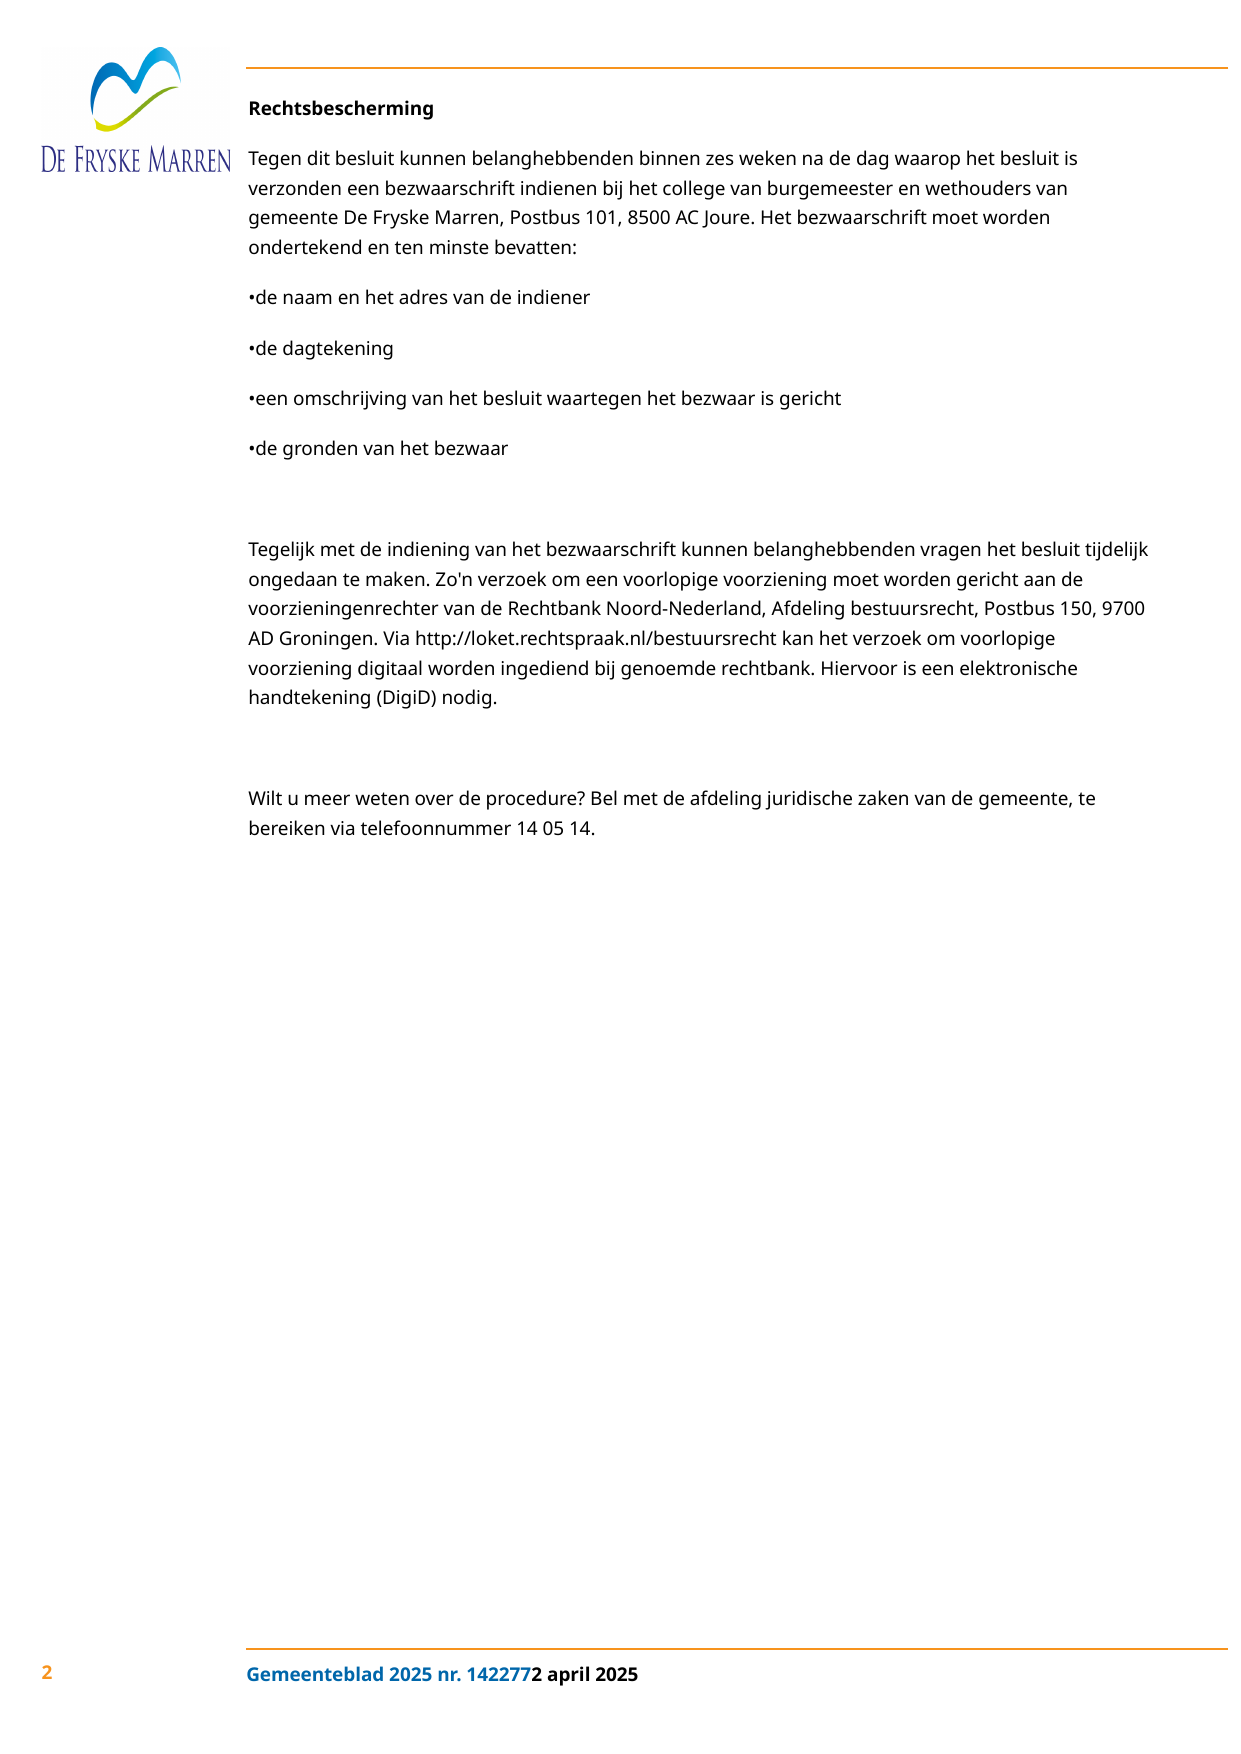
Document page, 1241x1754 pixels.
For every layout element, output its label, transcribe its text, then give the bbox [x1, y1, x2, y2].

text Tegen dit besluit kunnen belanghebbenden binnen zes weken na de dag waarop het besluit is verzonden een bezwaarschrift indienen bij het college van burgemeester en wethouders van gemeente De Fryske Marren, Postbus 101, 8500 AC Joure. Het bezwaarschrift moet worden ondertekend en ten minste bevatten: [248, 145, 1152, 260]
text •de naam en het adres van de indiener [248, 284, 1152, 310]
text •de dagtekening [248, 335, 1152, 361]
text •een omschrijving van het besluit waartegen het bezwaar is gericht [248, 385, 1152, 411]
text Rechtsbescherming [248, 95, 1152, 121]
picture [41, 47, 231, 172]
text •de gronden van het bezwaar [248, 436, 1152, 461]
text Tegelijk met de indiening van het bezwaarschrift kunnen belanghebbenden vragen het besluit tijdelijk ongedaan te maken. Zo'n verzoek om een voorlopige voorziening moet worden gericht aan de voorzieningenrechter van de Rechtbank Noord-Nederland, Afdeling bestuursrecht, Postbus 150, 9700 AD Groningen. Via http://loket.rechtspraak.nl/bestuursrecht kan het verzoek om voorlopige voorziening digitaal worden ingediend bij genoemde rechtbank. Hiervoor is een elektronische handtekening (DigiD) nodig. [248, 536, 1152, 710]
text Wilt u meer weten over de procedure? Bel met de afdeling juridische zaken van de gemeente, te bereiken via telefoonnummer 14 05 14. [248, 785, 1152, 841]
